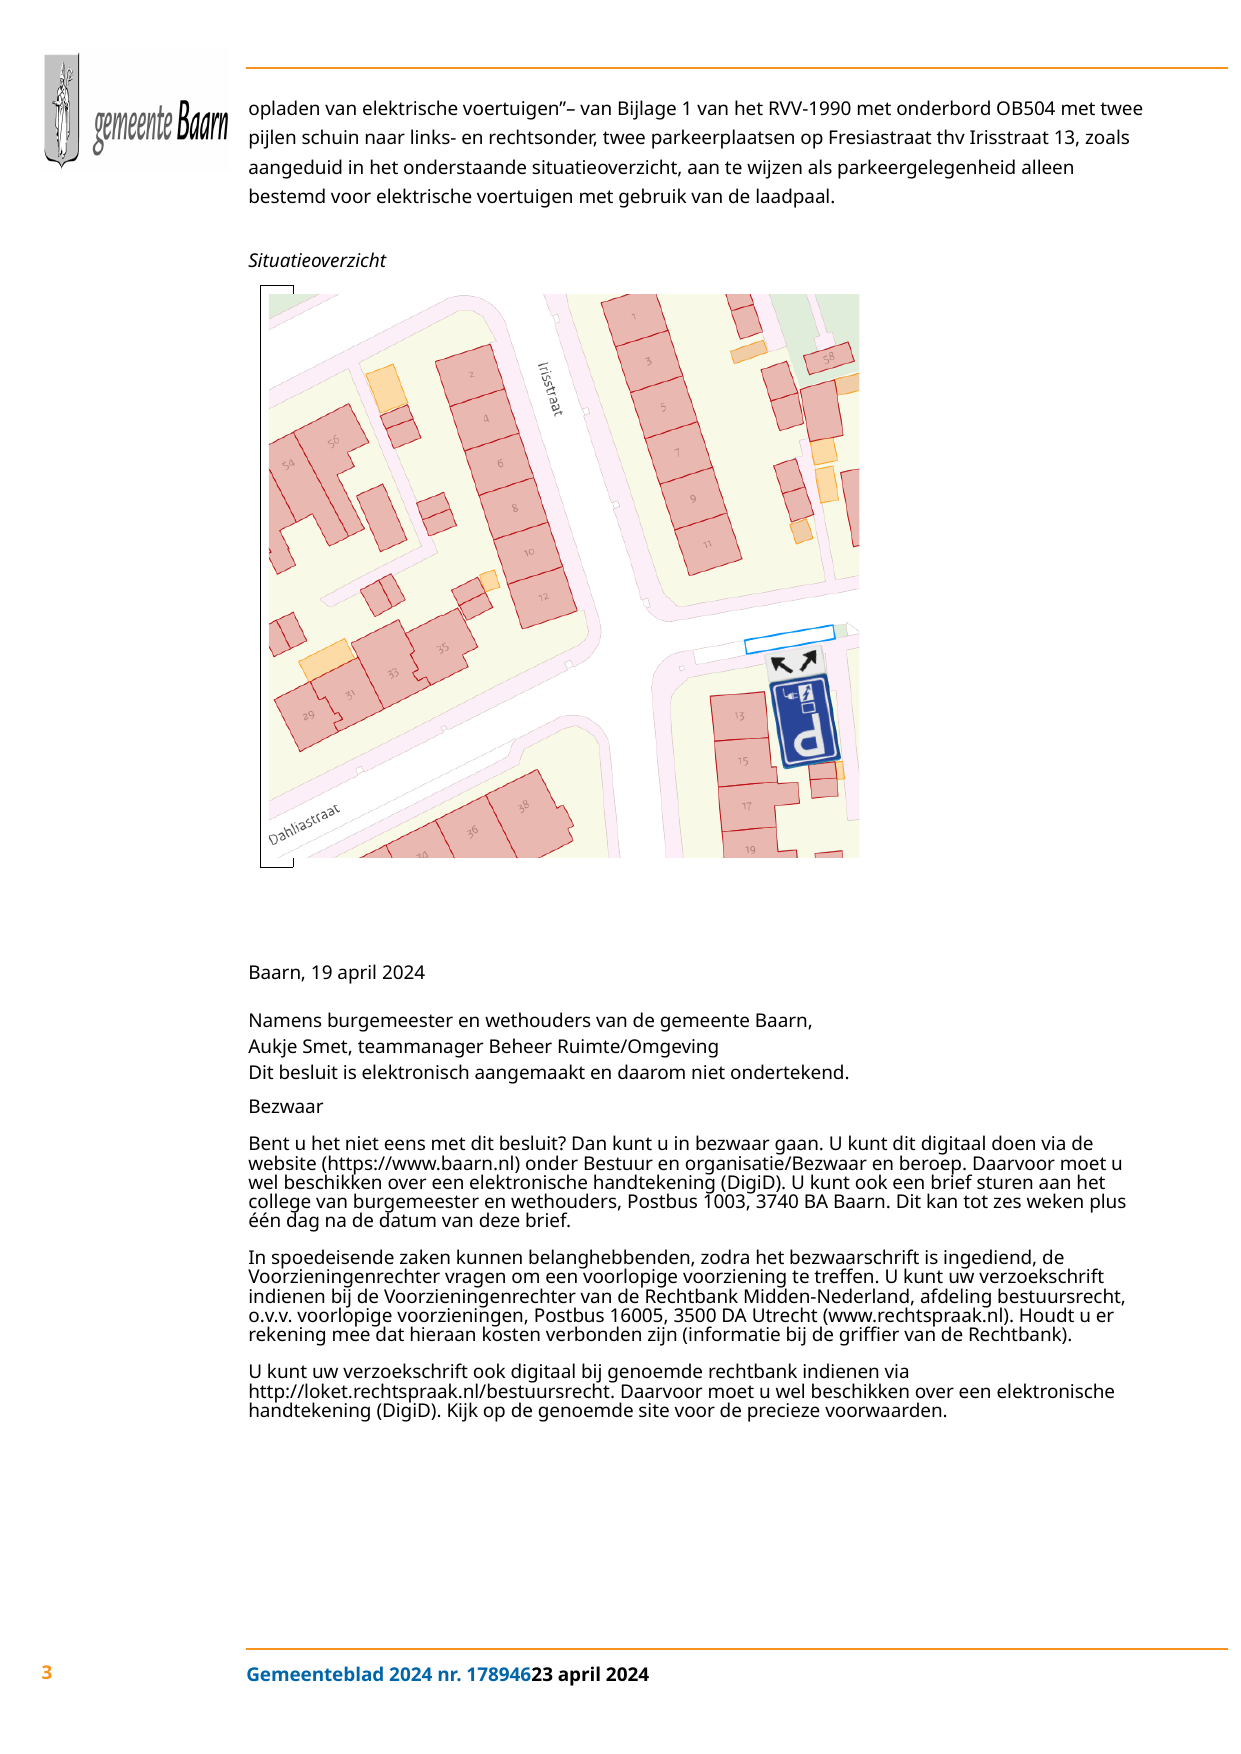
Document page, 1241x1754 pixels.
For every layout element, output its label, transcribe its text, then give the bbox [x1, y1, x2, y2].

picture [268, 294, 860, 858]
text Baarn, 19 april 2024 [248, 959, 1152, 985]
text In spoedeisende zaken kunnen belanghebbenden, zodra het bezwaarschrift is ingediend, de Voorzieningenrechter vragen om een voorlopige voorziening te treffen. U kunt uw verzoekschrift indienen bij de Voorzieningenrechter van de Rechtbank Midden-Nederland, afdeling bestuursrecht, o.v.v. voorlopige voorzieningen, Postbus 16005, 3500 DA Utrecht (www.rechtspraak.nl). Houdt u er rekening mee dat hieraan kosten verbonden zijn (informatie bij de griffier van de Rechtbank). [248, 1249, 1152, 1346]
text Bezwaar [248, 1098, 1152, 1117]
text Bent u het niet eens met dit besluit? Dan kunt u in bezwaar gaan. U kunt dit digitaal doen via de website (https://www.baarn.nl) onder Bestuur en organisatie/Bezwaar en beroep. Daarvoor moet u wel beschikken over een elektronische handtekening (DigiD). U kunt ook een brief sturen aan het college van burgemeester en wethouders, Postbus 1003, 3740 BA Baarn. Dit kan tot zes weken plus één dag na de datum van deze brief. [248, 1135, 1152, 1232]
text Dit besluit is elektronisch aangemaakt en daarom niet ondertekend. [248, 1059, 1152, 1084]
text Namens burgemeester en wethouders van de gemeente Baarn, [248, 1007, 1152, 1033]
text Aukje Smet, teammanager Beheer Ruimte/Omgeving [248, 1033, 1152, 1059]
picture [41, 47, 231, 172]
text Situatieoverzicht [248, 247, 1152, 273]
text U kunt uw verzoekschrift ook digitaal bij genoemde rechtbank indienen via http://loket.rechtspraak.nl/bestuursrecht. Daarvoor moet u wel beschikken over een elektronische handtekening (DigiD). Kijk op de genoemde site voor de precieze voorwaarden. [248, 1363, 1152, 1421]
text opladen van elektrische voertuigen”– van Bijlage 1 van het RVV-1990 met onderbord OB504 met twee pijlen schuin naar links- en rechtsonder, twee parkeerplaatsen op Fresiastraat thv Irisstraat 13, zoals aangeduid in het onderstaande situatieoverzicht, aan te wijzen als parkeergelegenheid alleen bestemd voor elektrische voertuigen met gebruik van de laadpaal. [248, 95, 1152, 209]
